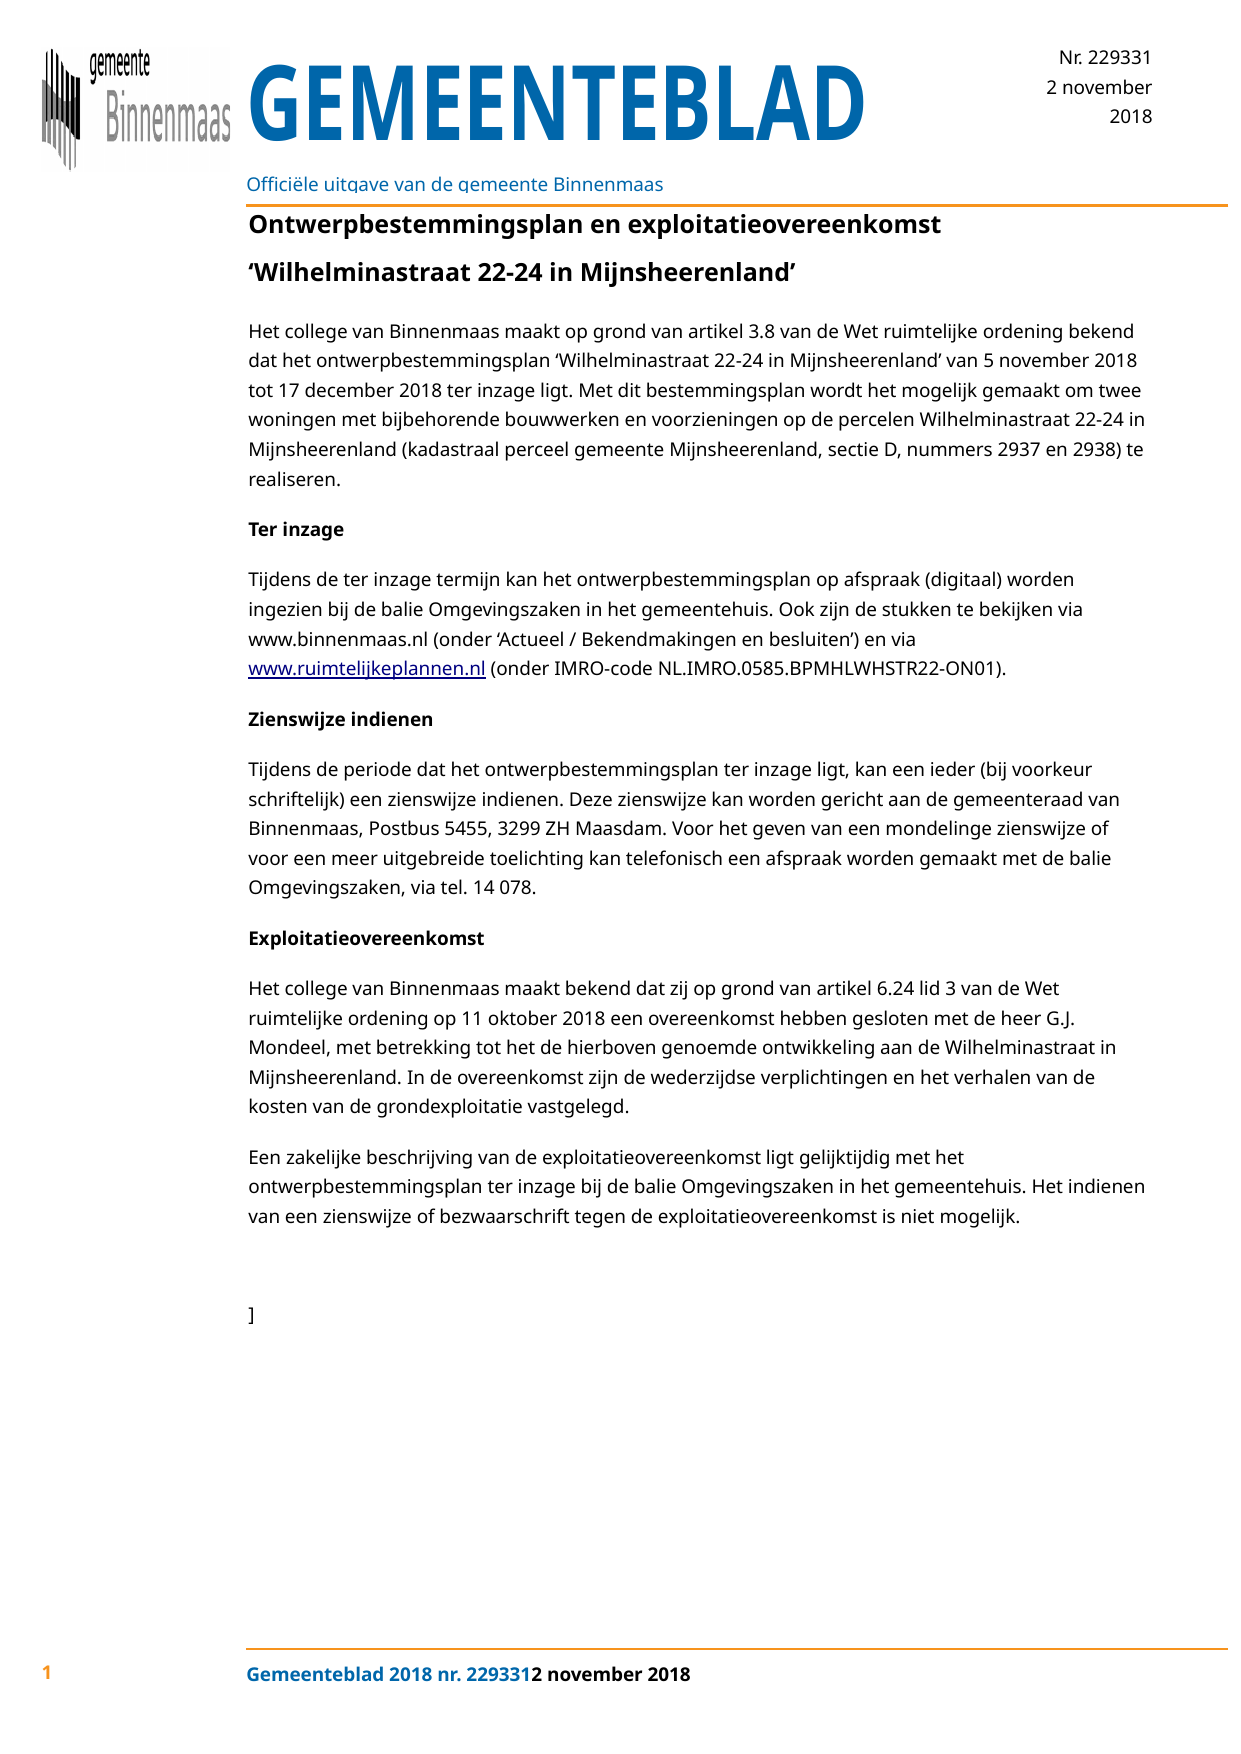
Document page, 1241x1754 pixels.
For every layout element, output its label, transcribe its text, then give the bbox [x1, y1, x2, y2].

text Tijdens de ter inzage termijn kan het ontwerpbestemmingsplan op afspraak (digitaal) worden ingezien bij de balie Omgevingszaken in het gemeentehuis. Ook zijn de stukken te bekijken via www.binnenmaas.nl (onder ‘Actueel / Bekendmakingen en besluiten’) en via www.ruimtelijkeplannen.nl (onder IMRO-code NL.IMRO.0585.BPMHLWHSTR22-ON01). [248, 567, 1152, 681]
text Het college van Binnenmaas maakt bekend dat zij op grond van artikel 6.24 lid 3 van de Wet ruimtelijke ordening op 11 oktober 2018 een overeenkomst hebben gesloten met de heer G.J. Mondeel, met betrekking tot het de hierboven genoemde ontwikkeling aan de Wilhelminastraat in Mijnsheerenland. In de overeenkomst zijn de wederzijdse verplichtingen en het verhalen van de kosten van de grondexploitatie vastgelegd. [248, 975, 1152, 1119]
text Ter inzage [248, 516, 1152, 542]
text Tijdens de periode dat het ontwerpbestemmingsplan ter inzage ligt, kan een ieder (bij voorkeur schriftelijk) een zienswijze indienen. Deze zienswijze kan worden gericht aan de gemeenteraad van Binnenmaas, Postbus 5455, 3299 ZH Maasdam. Voor het geven van een mondelinge zienswijze of voor een meer uitgebreide toelichting kan telefonisch een afspraak worden gemaakt met de balie Omgevingszaken, via tel. 14 078. [248, 756, 1152, 900]
text Zienswijze indienen [248, 706, 1152, 732]
text ] [248, 1302, 1152, 1327]
picture [41, 47, 231, 172]
text Exploitatieovereenkomst [248, 925, 1152, 951]
text Het college van Binnenmaas maakt op grond van artikel 3.8 van de Wet ruimtelijke ordening bekend dat het ontwerpbestemmingsplan ‘Wilhelminastraat 22-24 in Mijnsheerenland’ van 5 november 2018 tot 17 december 2018 ter inzage ligt. Met dit bestemmingsplan wordt het mogelijk gemaakt om twee woningen met bijbehorende bouwwerken en voorzieningen op de percelen Wilhelminastraat 22-24 in Mijnsheerenland (kadastraal perceel gemeente Mijnsheerenland, sectie D, nummers 2937 en 2938) te realiseren. [248, 318, 1152, 492]
text Ontwerpbestemmingsplan en exploitatieovereenkomst ‘Wilhelminastraat 22-24 in Mijnsheerenland’ [248, 207, 1152, 288]
text Een zakelijke beschrijving van de exploitatieovereenkomst ligt gelijktijdig met het ontwerpbestemmingsplan ter inzage bij de balie Omgevingszaken in het gemeentehuis. Het indienen van een zienswijze of bezwaarschrift tegen de exploitatieovereenkomst is niet mogelijk. [248, 1144, 1152, 1229]
